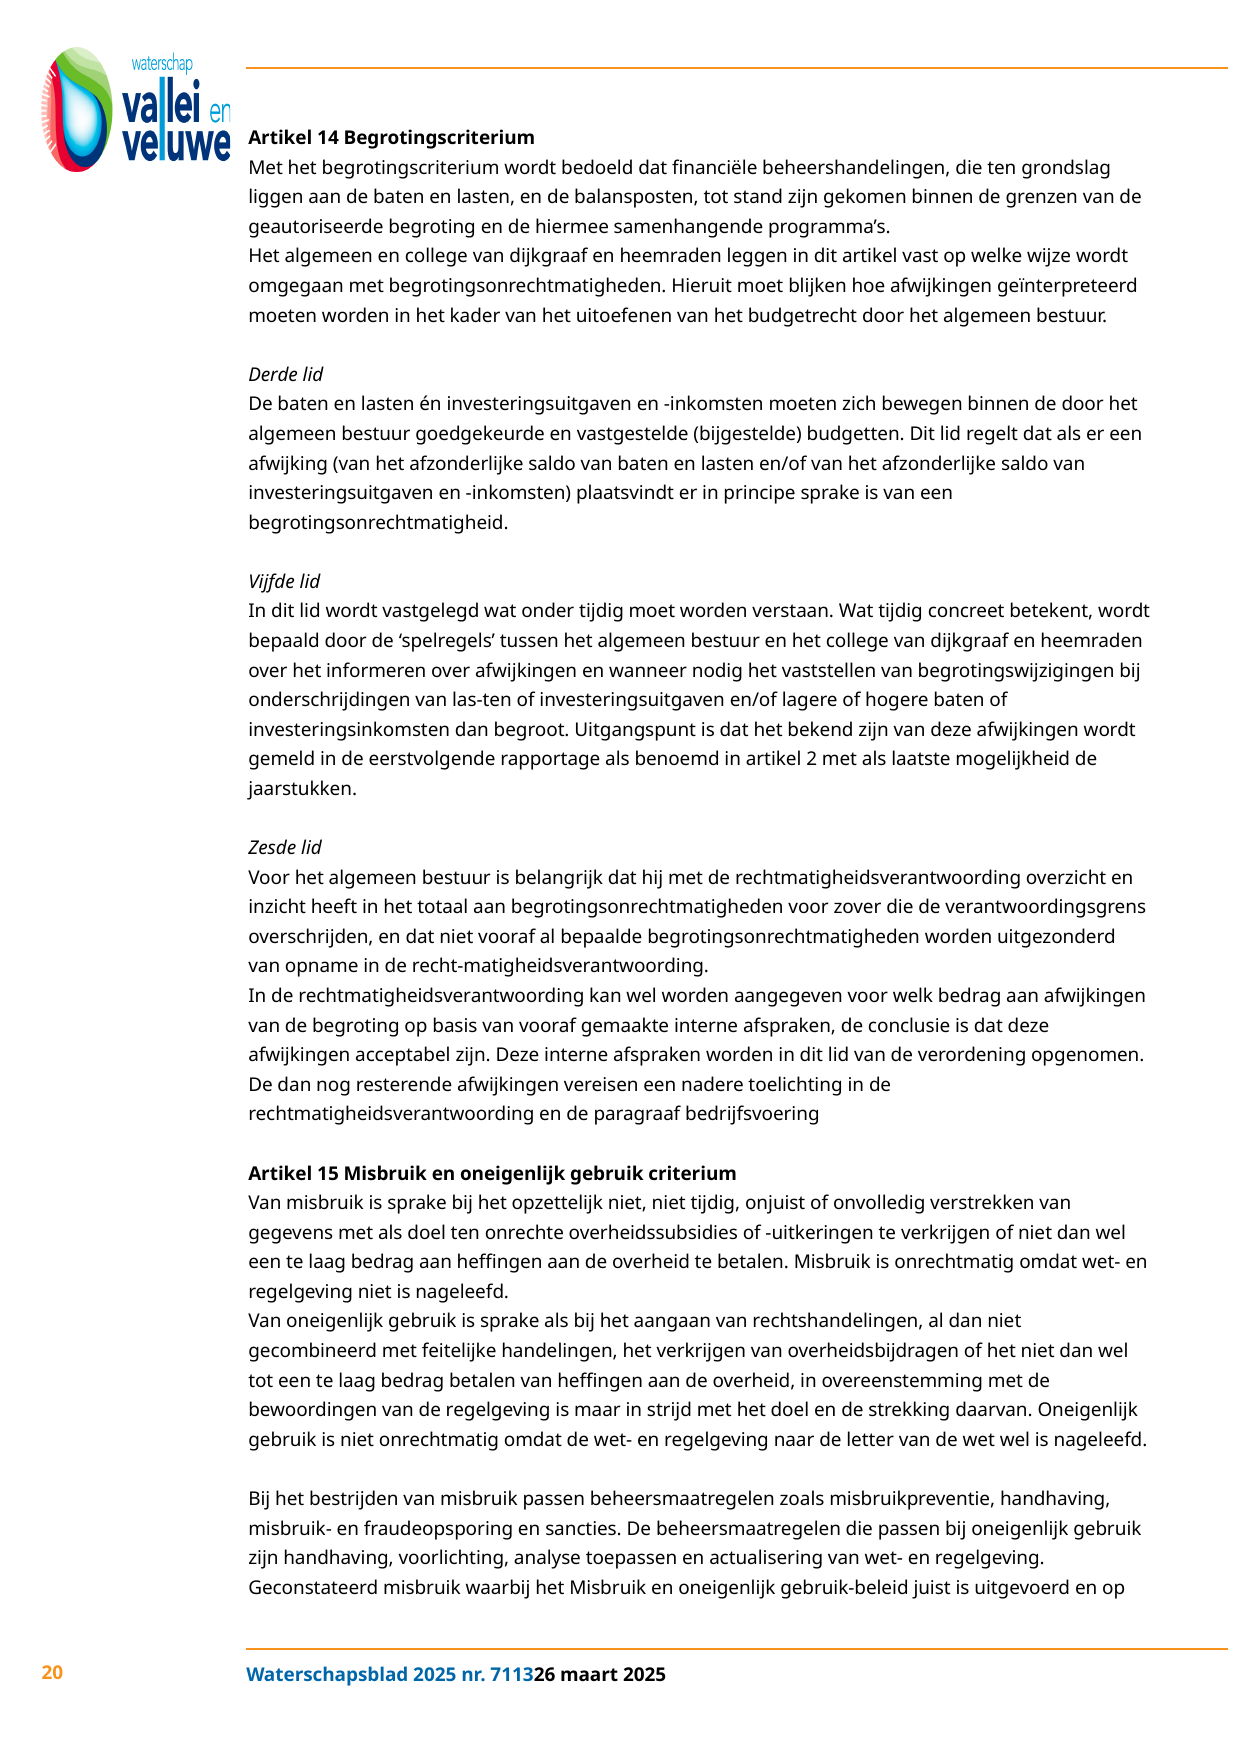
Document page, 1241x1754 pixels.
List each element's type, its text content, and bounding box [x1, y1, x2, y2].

text Zesde lid [248, 834, 1152, 860]
text Artikel 15 Misbruik en oneigenlijk gebruik criterium [248, 1160, 1152, 1186]
text De dan nog resterende afwijkingen vereisen een nadere toelichting in de rechtmatigheidsverantwoording en de paragraaf bedrijfsvoering [248, 1071, 1152, 1126]
text Bij het bestrijden van misbruik passen beheersmaatregelen zoals misbruikpreventie, handhaving, misbruik- en fraudeopsporing en sancties. De beheersmaatregelen die passen bij oneigenlijk gebruik zijn handhaving, voorlichting, analyse toepassen en actualisering van wet- en regelgeving. [248, 1485, 1152, 1570]
text Vijfde lid [248, 568, 1152, 594]
text Artikel 14 Begrotingscriterium [248, 124, 1152, 150]
text Voor het algemeen bestuur is belangrijk dat hij met de rechtmatigheidsverantwoording overzicht en inzicht heeft in het totaal aan begrotingsonrechtmatigheden voor zover die de verantwoordingsgrens overschrijden, en dat niet vooraf al bepaalde begrotingsonrechtmatigheden worden uitgezonderd van opname in de recht-matigheidsverantwoording. [248, 864, 1152, 978]
text Geconstateerd misbruik waarbij het Misbruik en oneigenlijk gebruik-beleid juist is uitgevoerd en op [248, 1574, 1152, 1600]
text In de rechtmatigheidsverantwoording kan wel worden aangegeven voor welk bedrag aan afwijkingen van de begroting op basis van vooraf gemaakte interne afspraken, de conclusie is dat deze afwijkingen acceptabel zijn. Deze interne afspraken worden in dit lid van de verordening opgenomen. [248, 982, 1152, 1067]
text In dit lid wordt vastgelegd wat onder tijdig moet worden verstaan. Wat tijdig concreet betekent, wordt bepaald door de ‘spelregels’ tussen het algemeen bestuur en het college van dijkgraaf en heemraden over het informeren over afwijkingen en wanneer nodig het vaststellen van begrotingswijzigingen bij onderschrijdingen van las-ten of investeringsuitgaven en/of lagere of hogere baten of investeringsinkomsten dan begroot. Uitgangspunt is dat het bekend zijn van deze afwijkingen wordt gemeld in de eerstvolgende rapportage als benoemd in artikel 2 met als laatste mogelijkheid de jaarstukken. [248, 598, 1152, 801]
text Derde lid [248, 361, 1152, 387]
text De baten en lasten én investeringsuitgaven en -inkomsten moeten zich bewegen binnen de door het algemeen bestuur goedgekeurde en vastgestelde (bijgestelde) budgetten. Dit lid regelt dat als er een afwijking (van het afzonderlijke saldo van baten en lasten en/of van het afzonderlijke saldo van investeringsuitgaven en -inkomsten) plaatsvindt er in principe sprake is van een begrotingsonrechtmatigheid. [248, 391, 1152, 535]
text Met het begrotingscriterium wordt bedoeld dat financiële beheershandelingen, die ten grondslag liggen aan de baten en lasten, en de balansposten, tot stand zijn gekomen binnen de grenzen van de geautoriseerde begroting en de hiermee samenhangende programma’s. [248, 154, 1152, 239]
text Het algemeen en college van dijkgraaf en heemraden leggen in dit artikel vast op welke wijze wordt omgegaan met begrotingsonrechtmatigheden. Hieruit moet blijken hoe afwijkingen geïnterpreteerd moeten worden in het kader van het uitoefenen van het budgetrecht door het algemeen bestuur. [248, 243, 1152, 328]
picture [41, 47, 231, 172]
text Van oneigenlijk gebruik is sprake als bij het aangaan van rechtshandelingen, al dan niet gecombineerd met feitelijke handelingen, het verkrijgen van overheidsbijdragen of het niet dan wel tot een te laag bedrag betalen van heffingen aan de overheid, in overeenstemming met de bewoordingen van de regelgeving is maar in strijd met het doel en de strekking daarvan. Oneigenlijk gebruik is niet onrechtmatig omdat de wet- en regelgeving naar de letter van de wet wel is nageleefd. [248, 1308, 1152, 1452]
text Van misbruik is sprake bij het opzettelijk niet, niet tijdig, onjuist of onvolledig verstrekken van gegevens met als doel ten onrechte overheidssubsidies of -uitkeringen te verkrijgen of niet dan wel een te laag bedrag aan heffingen aan de overheid te betalen. Misbruik is onrechtmatig omdat wet- en regelgeving niet is nageleefd. [248, 1189, 1152, 1304]
